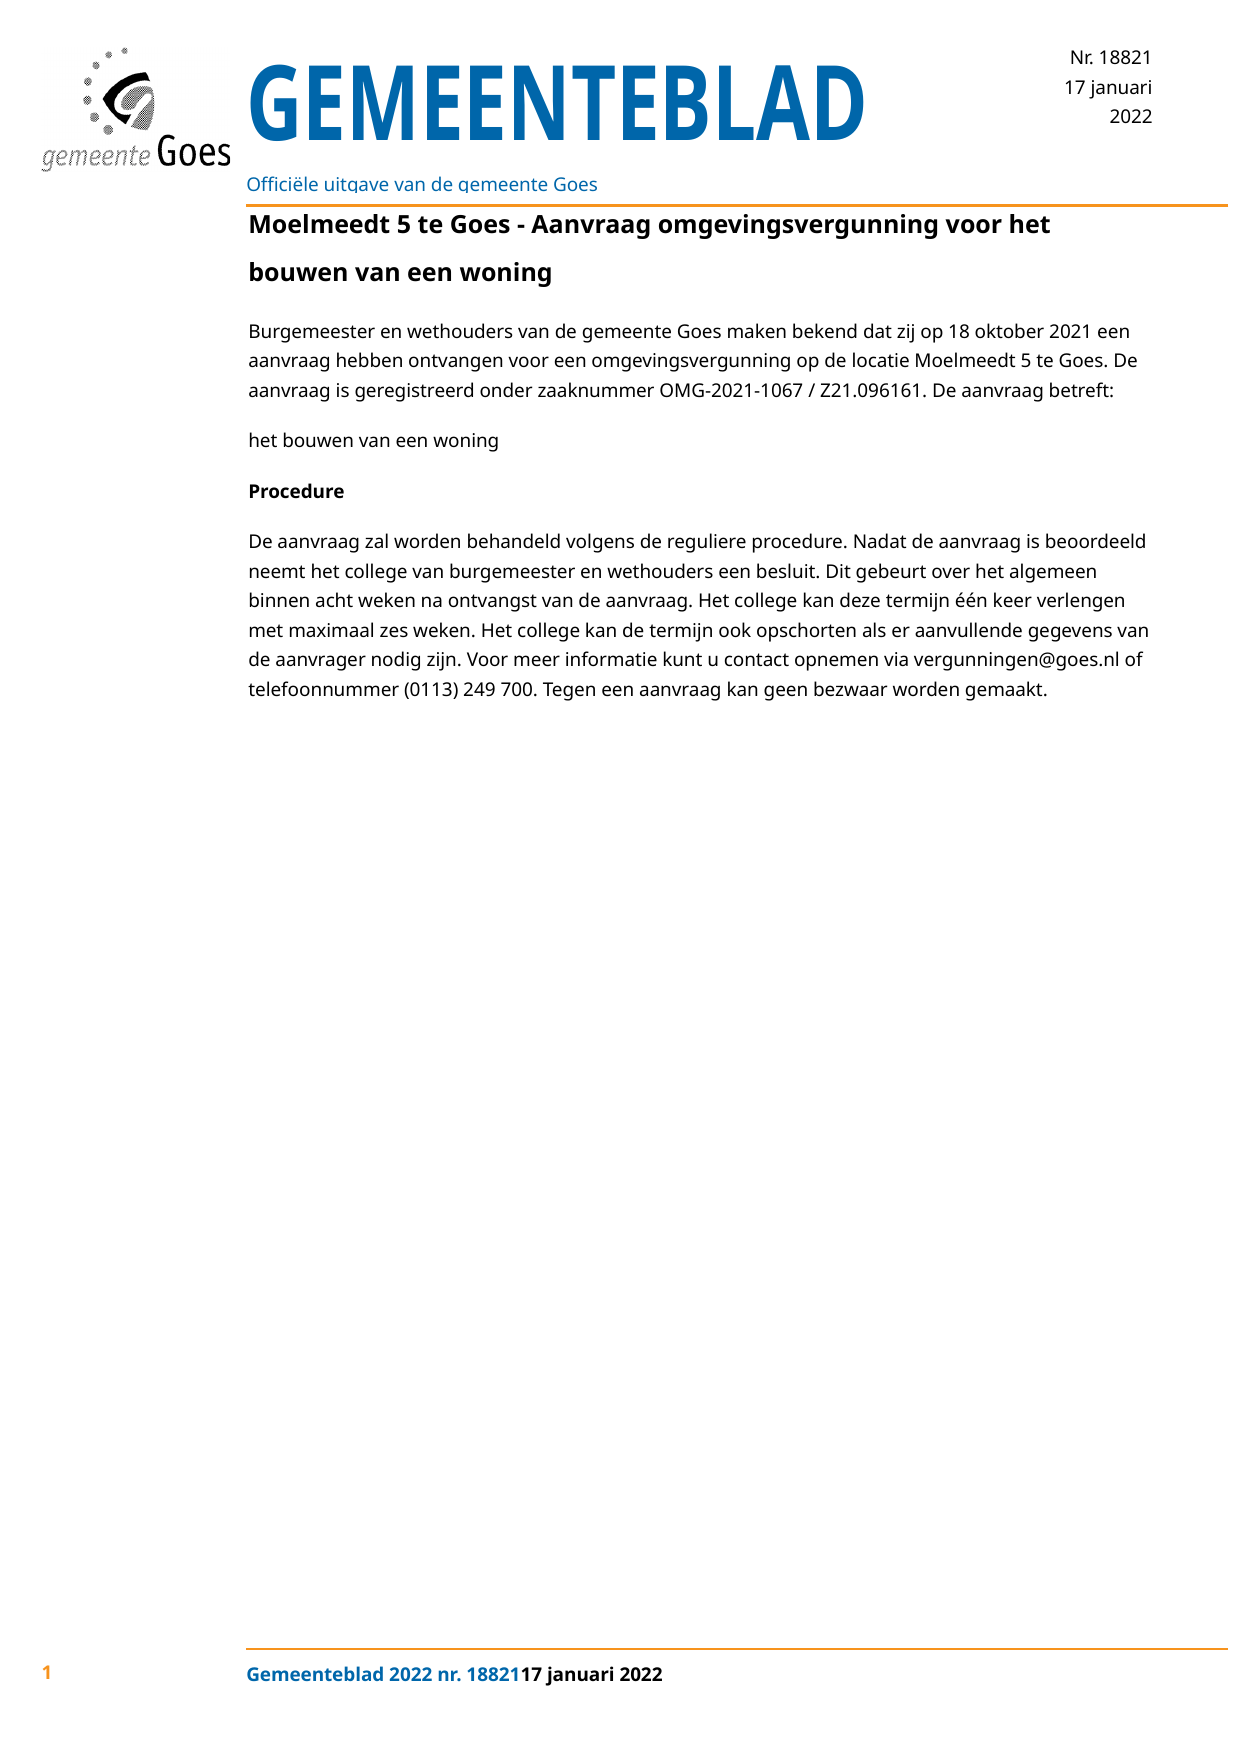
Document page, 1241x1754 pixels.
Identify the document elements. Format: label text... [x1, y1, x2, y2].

text Moelmeedt 5 te Goes - Aanvraag omgevingsvergunning voor het bouwen van een woning [248, 207, 1152, 288]
picture [41, 47, 231, 172]
text Procedure [248, 478, 1152, 504]
text Burgemeester en wethouders van de gemeente Goes maken bekend dat zij op 18 oktober 2021 een aanvraag hebben ontvangen voor een omgevingsvergunning op de locatie Moelmeedt 5 te Goes. De aanvraag is geregistreerd onder zaaknummer OMG-2021-1067 / Z21.096161. De aanvraag betreft: [248, 318, 1152, 403]
text het bouwen van een woning [248, 427, 1152, 453]
text De aanvraag zal worden behandeld volgens de reguliere procedure. Nadat de aanvraag is beoordeeld neemt het college van burgemeester en wethouders een besluit. Dit gebeurt over het algemeen binnen acht weken na ontvangst van de aanvraag. Het college kan deze termijn één keer verlengen met maximaal zes weken. Het college kan de termijn ook opschorten als er aanvullende gegevens van de aanvrager nodig zijn. Voor meer informatie kunt u contact opnemen via vergunningen@goes.nl of telefoonnummer (0113) 249 700. Tegen een aanvraag kan geen bezwaar worden gemaakt. [248, 528, 1152, 702]
